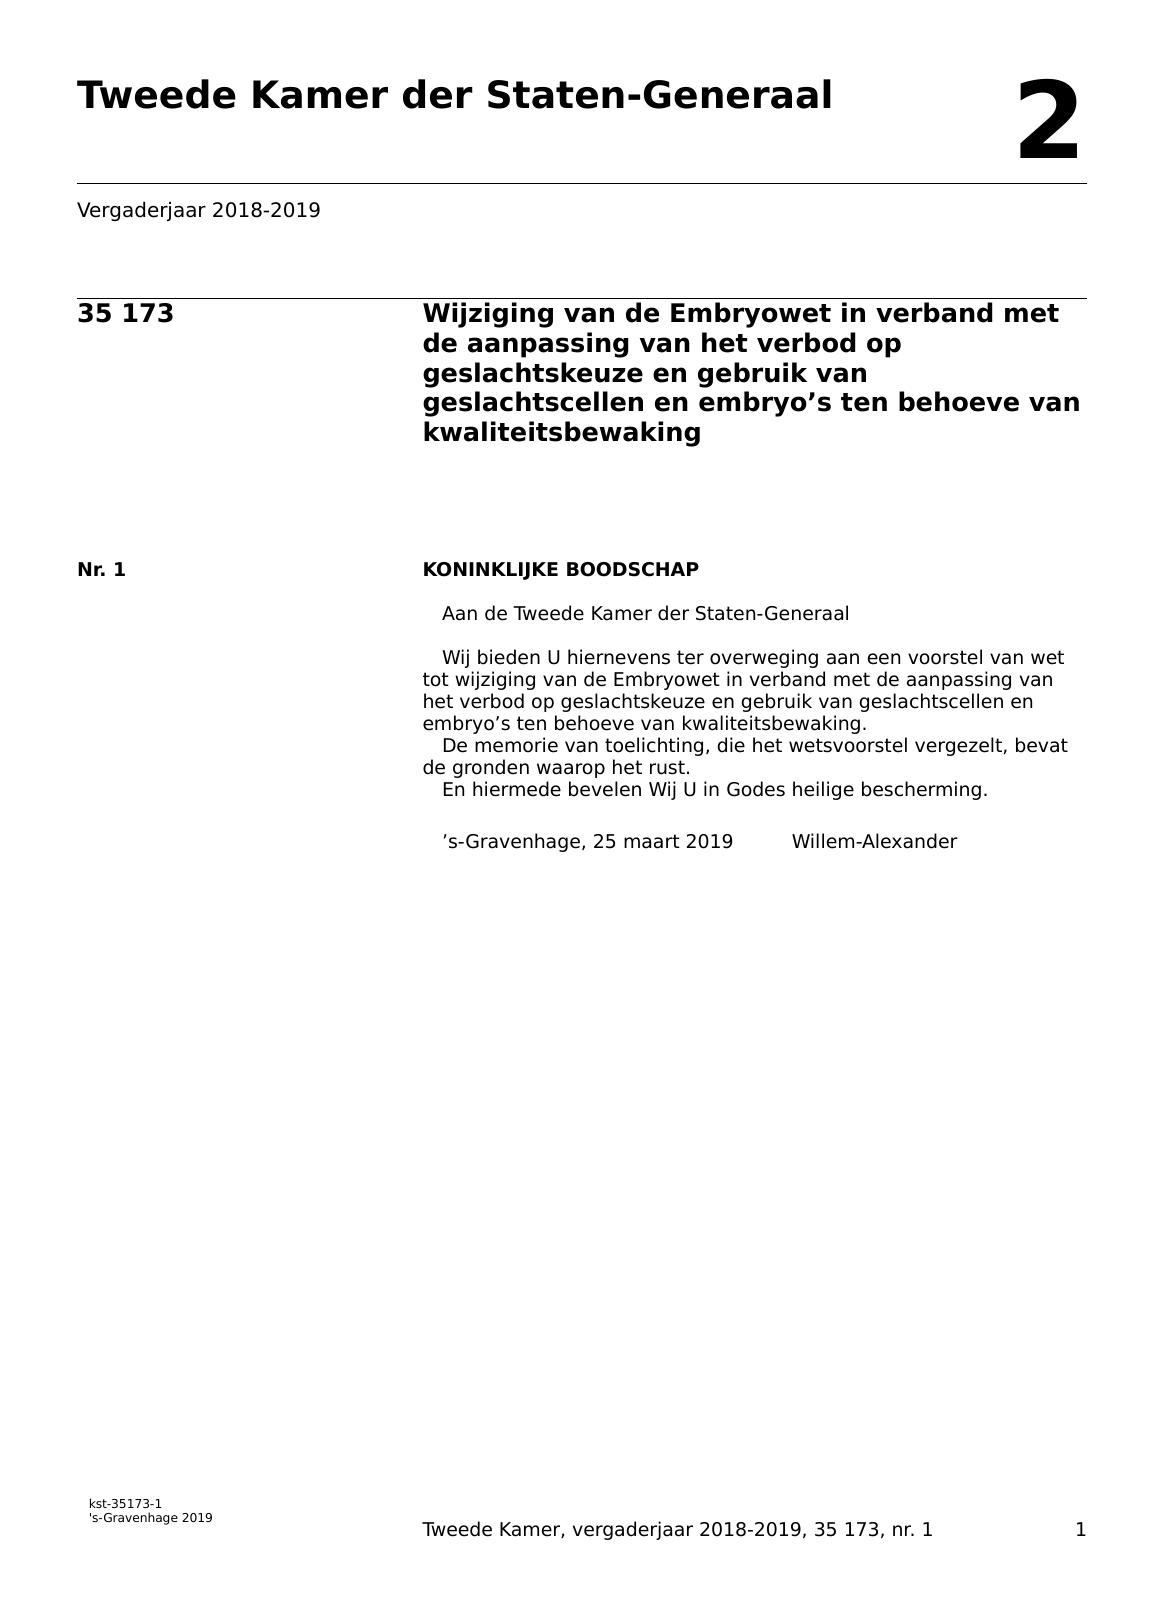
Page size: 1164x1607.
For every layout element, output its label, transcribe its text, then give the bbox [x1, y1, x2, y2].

text Wij bieden U hiernevens ter overweging aan een voorstel van wet tot wijziging van de Embryowet in verband met de aanpassing van het verbod op geslachtskeuze en gebruik van geslachtscellen en embryo’s ten behoeve van kwaliteitsbewaking. [422, 647, 1087, 735]
table_header Tweede Kamer der Staten-Generaal [77, 59, 886, 183]
text ’s-Gravenhage, 25 maart 2019 Willem-Alexander [422, 831, 1087, 853]
text Aan de Tweede Kamer der Staten-Generaal [422, 603, 1087, 624]
text De memorie van toelichting, die het wetsvoorstel vergezelt, bevat de gronden waarop het rust. [422, 735, 1087, 779]
table_cell Vergaderjaar 2018-2019 [77, 184, 1087, 298]
text En hiermede bevelen Wij U in Godes heilige bescherming. [422, 779, 1087, 801]
subtitle Nr. 1 KONINKLIJKE BOODSCHAP [77, 558, 1087, 580]
text 's-Gravenhage 2019 [88, 1511, 323, 1525]
subtitle 35 173 Wijziging van de Embryowet in verband met de aanpassing van het verbod op geslachtskeuze en gebruik van geslachtscellen en embryo’s ten behoeve van kwaliteitsbewaking [77, 299, 1087, 447]
table_header 2 [886, 59, 1087, 183]
text kst-35173-1 [88, 1497, 323, 1511]
